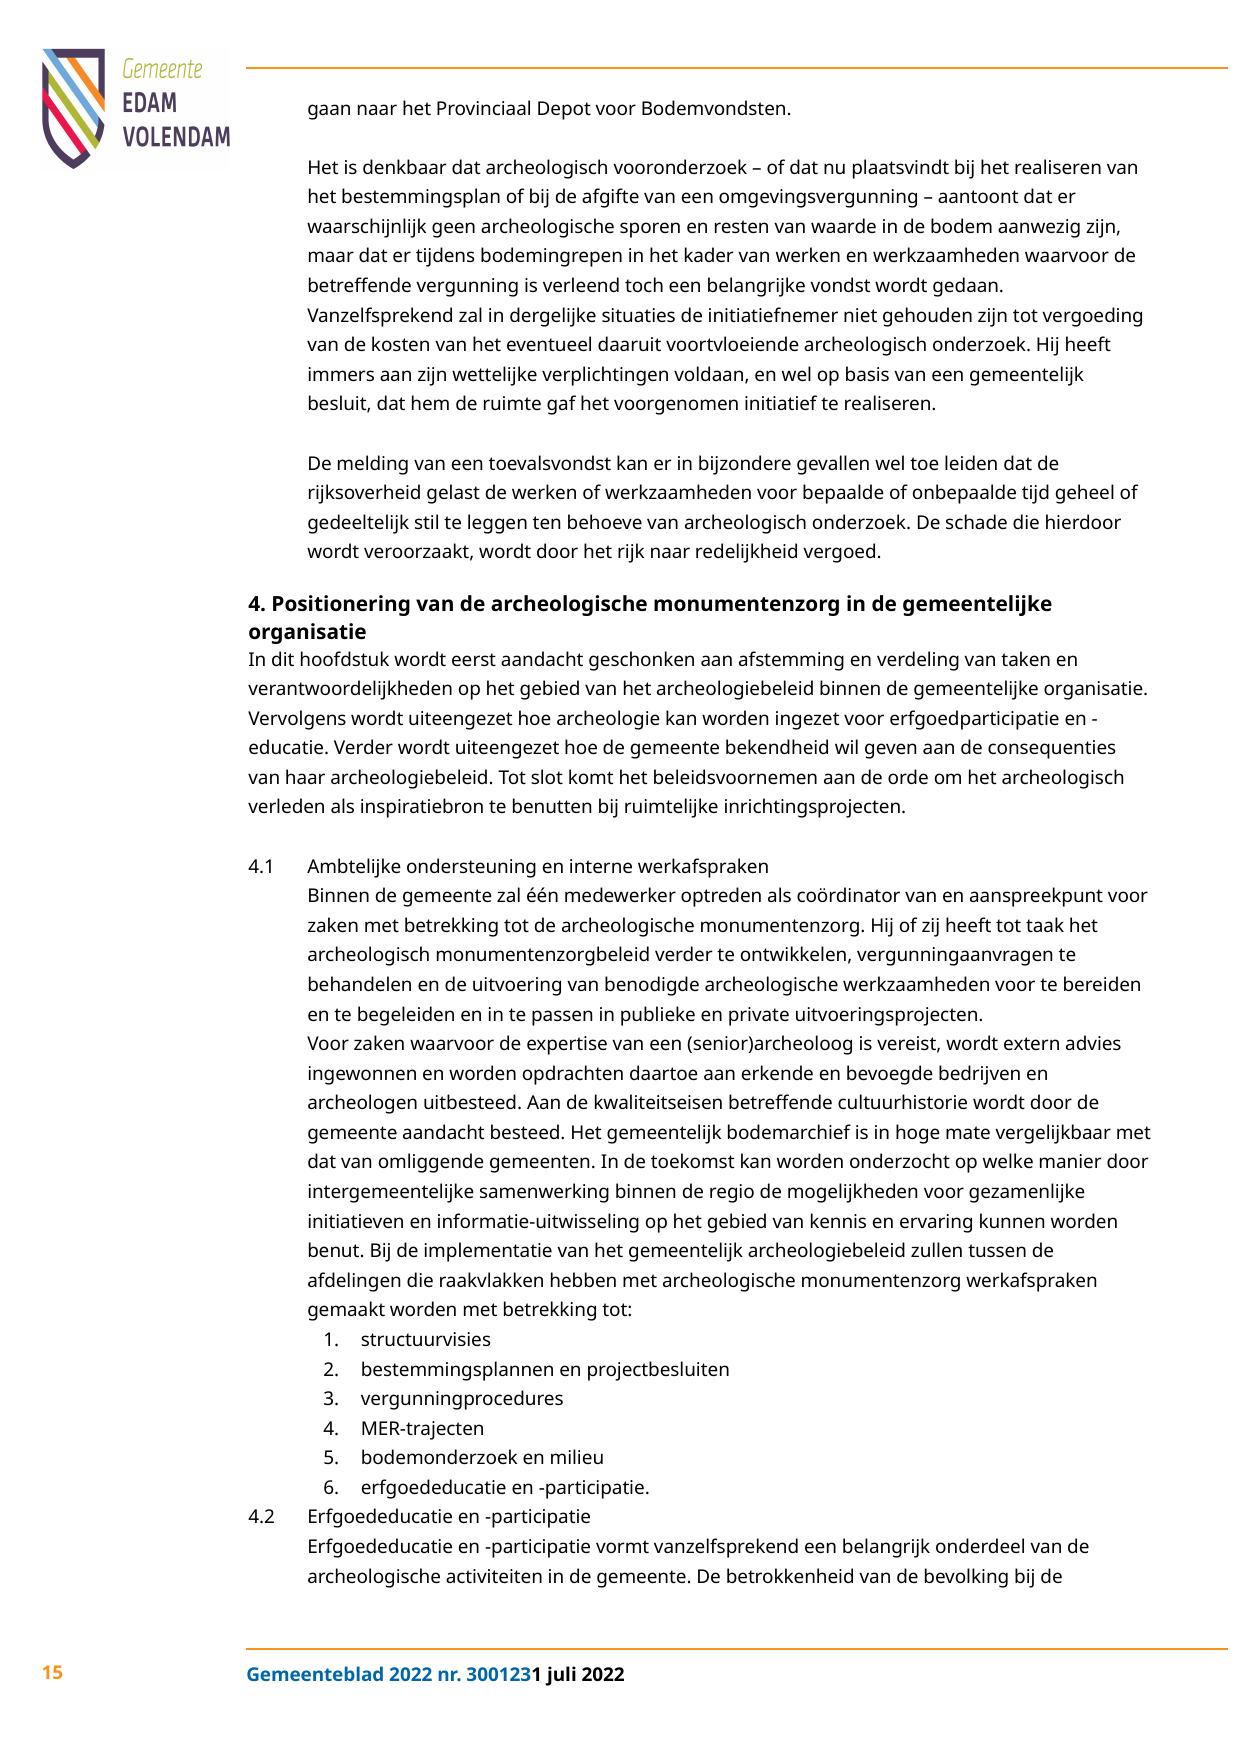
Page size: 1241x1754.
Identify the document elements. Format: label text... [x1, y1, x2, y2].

list De melding van een toevalsvondst kan er in bijzondere gevallen wel toe leiden dat de rijksoverheid gelast de werken of werkzaamheden voor bepaalde of onbepaalde tijd geheel of gedeeltelijk stil te leggen ten behoeve van archeologisch onderzoek. De schade die hierdoor wordt veroorzaakt, wordt door het rijk naar redelijkheid vergoed. [248, 450, 1152, 564]
list Ambtelijke ondersteuning en interne werkafspraken [248, 853, 1152, 879]
list MER-trajecten [323, 1415, 1152, 1441]
list Binnen de gemeente zal één medewerker optreden als coördinator van en aanspreekpunt voor zaken met betrekking tot de archeologische monumentenzorg. Hij of zij heeft tot taak het archeologisch monumentenzorgbeleid verder te ontwikkelen, vergunningaanvragen te behandelen en de uitvoering van benodigde archeologische werkzaamheden voor te bereiden en te begeleiden en in te passen in publieke en private uitvoeringsprojecten. [248, 882, 1152, 1027]
list bestemmingsplannen en projectbesluiten [323, 1356, 1152, 1382]
list Voor zaken waarvoor de expertise van een (senior)archeoloog is vereist, wordt extern advies ingewonnen en worden opdrachten daartoe aan erkende en bevoegde bedrijven en archeologen uitbesteed. Aan de kwaliteitseisen betreffende cultuurhistorie wordt door de gemeente aandacht besteed. Het gemeentelijk bodemarchief is in hoge mate vergelijkbaar met dat van omliggende gemeenten. In de toekomst kan worden onderzocht op welke manier door intergemeentelijke samenwerking binnen de regio de mogelijkheden voor gezamenlijke initiatieven en informatie-uitwisseling op het gebied van kennis en ervaring kunnen worden benut. Bij de implementatie van het gemeentelijk archeologiebeleid zullen tussen de afdelingen die raakvlakken hebben met archeologische monumentenzorg werkafspraken gemaakt worden met betrekking tot: [248, 1030, 1152, 1322]
list vergunningprocedures [323, 1385, 1152, 1411]
text 4. Positionering van de archeologische monumentenzorg in de gemeentelijke organisatie [248, 589, 1152, 646]
picture [41, 47, 231, 172]
list Erfgoededucatie en -participatie vormt vanzelfsprekend een belangrijk onderdeel van de archeologische activiteiten in de gemeente. De betrokkenheid van de bevolking bij de [248, 1533, 1152, 1589]
list structuurvisies [323, 1326, 1152, 1352]
list bodemonderzoek en milieu [323, 1444, 1152, 1470]
list erfgoededucatie en -participatie. [323, 1474, 1152, 1500]
list Erfgoededucatie en -participatie [248, 1504, 1152, 1529]
text In dit hoofdstuk wordt eerst aandacht geschonken aan afstemming en verdeling van taken en verantwoordelijkheden op het gebied van het archeologiebeleid binnen de gemeentelijke organisatie. Vervolgens wordt uiteengezet hoe archeologie kan worden ingezet voor erfgoedparticipatie en -educatie. Verder wordt uiteengezet hoe de gemeente bekendheid wil geven aan de consequenties van haar archeologiebeleid. Tot slot komt het beleidsvoornemen aan de orde om het archeologisch verleden als inspiratiebron te benutten bij ruimtelijke inrichtingsprojecten. [248, 646, 1152, 819]
list Het is denkbaar dat archeologisch vooronderzoek – of dat nu plaatsvindt bij het realiseren van het bestemmingsplan of bij de afgifte van een omgevingsvergunning – aantoont dat er waarschijnlijk geen archeologische sporen en resten van waarde in de bodem aanwezig zijn, maar dat er tijdens bodemingrepen in het kader van werken en werkzaamheden waarvoor de betreffende vergunning is verleend toch een belangrijke vondst wordt gedaan. Vanzelfsprekend zal in dergelijke situaties de initiatiefnemer niet gehouden zijn tot vergoeding van de kosten van het eventueel daaruit voortvloeiende archeologisch onderzoek. Hij heeft immers aan zijn wettelijke verplichtingen voldaan, en wel op basis van een gemeentelijk besluit, dat hem de ruimte gaf het voorgenomen initiatief te realiseren. [248, 154, 1152, 416]
list gaan naar het Provinciaal Depot voor Bodemvondsten. [248, 95, 1152, 121]
